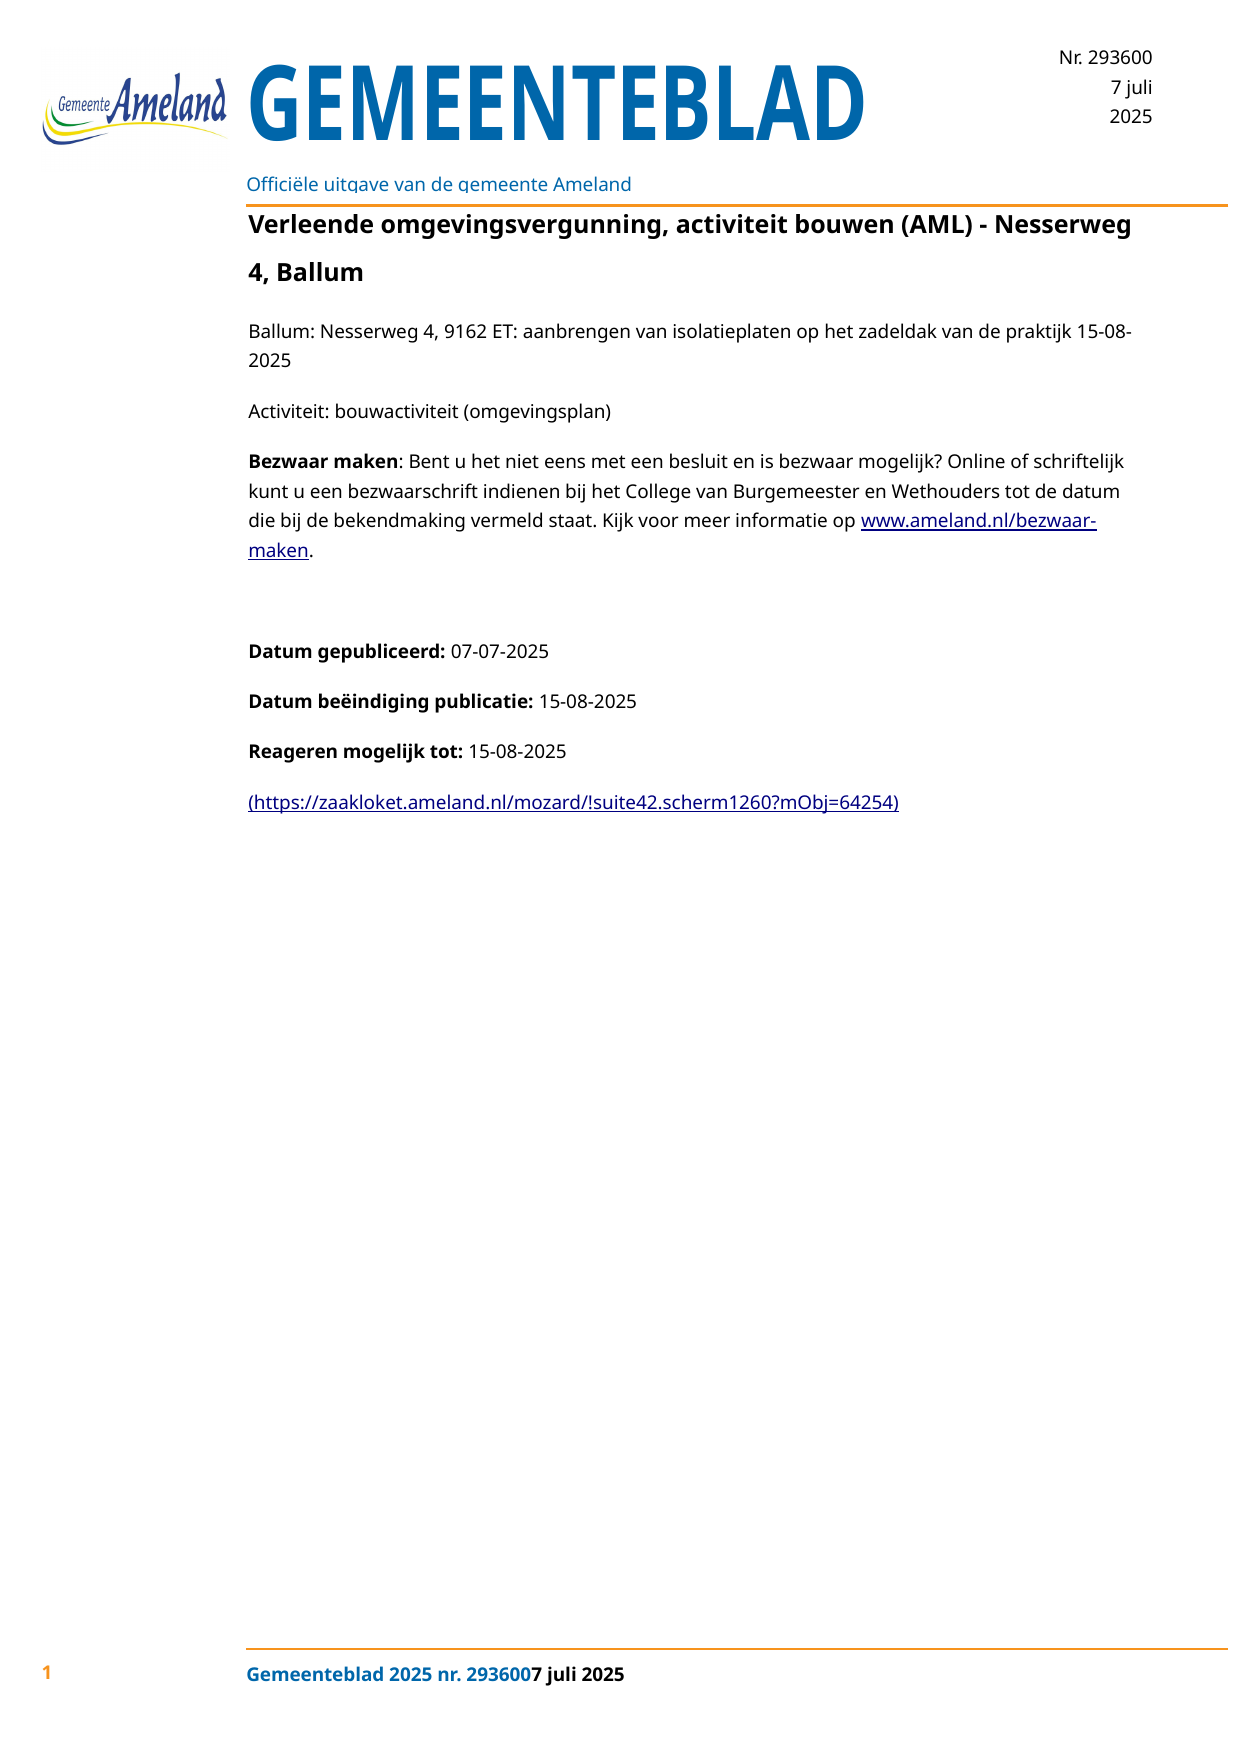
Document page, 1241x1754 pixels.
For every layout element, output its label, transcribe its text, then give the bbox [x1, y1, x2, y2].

text Activiteit: bouwactiviteit (omgevingsplan) [248, 398, 1152, 424]
text Verleende omgevingsvergunning, activiteit bouwen (AML) - Nesserweg 4, Ballum [248, 207, 1152, 288]
text Datum gepubliceerd: 07-07-2025 [248, 638, 1152, 664]
text Datum beëindiging publicatie: 15-08-2025 [248, 688, 1152, 714]
text Ballum: Nesserweg 4, 9162 ET: aanbrengen van isolatieplaten op het zadeldak van de praktijk 15-08-2025 [248, 318, 1152, 373]
picture [41, 47, 231, 172]
text Bezwaar maken: Bent u het niet eens met een besluit en is bezwaar mogelijk? Online of schriftelijk kunt u een bezwaarschrift indienen bij het College van Burgemeester en Wethouders tot de datum die bij de bekendmaking vermeld staat. Kijk voor meer informatie op www.ameland.nl/bezwaar-maken. [248, 448, 1152, 563]
text Reageren mogelijk tot: 15-08-2025 [248, 739, 1152, 764]
text (https://zaakloket.ameland.nl/mozard/!suite42.scherm1260?mObj=64254) [248, 789, 1152, 815]
